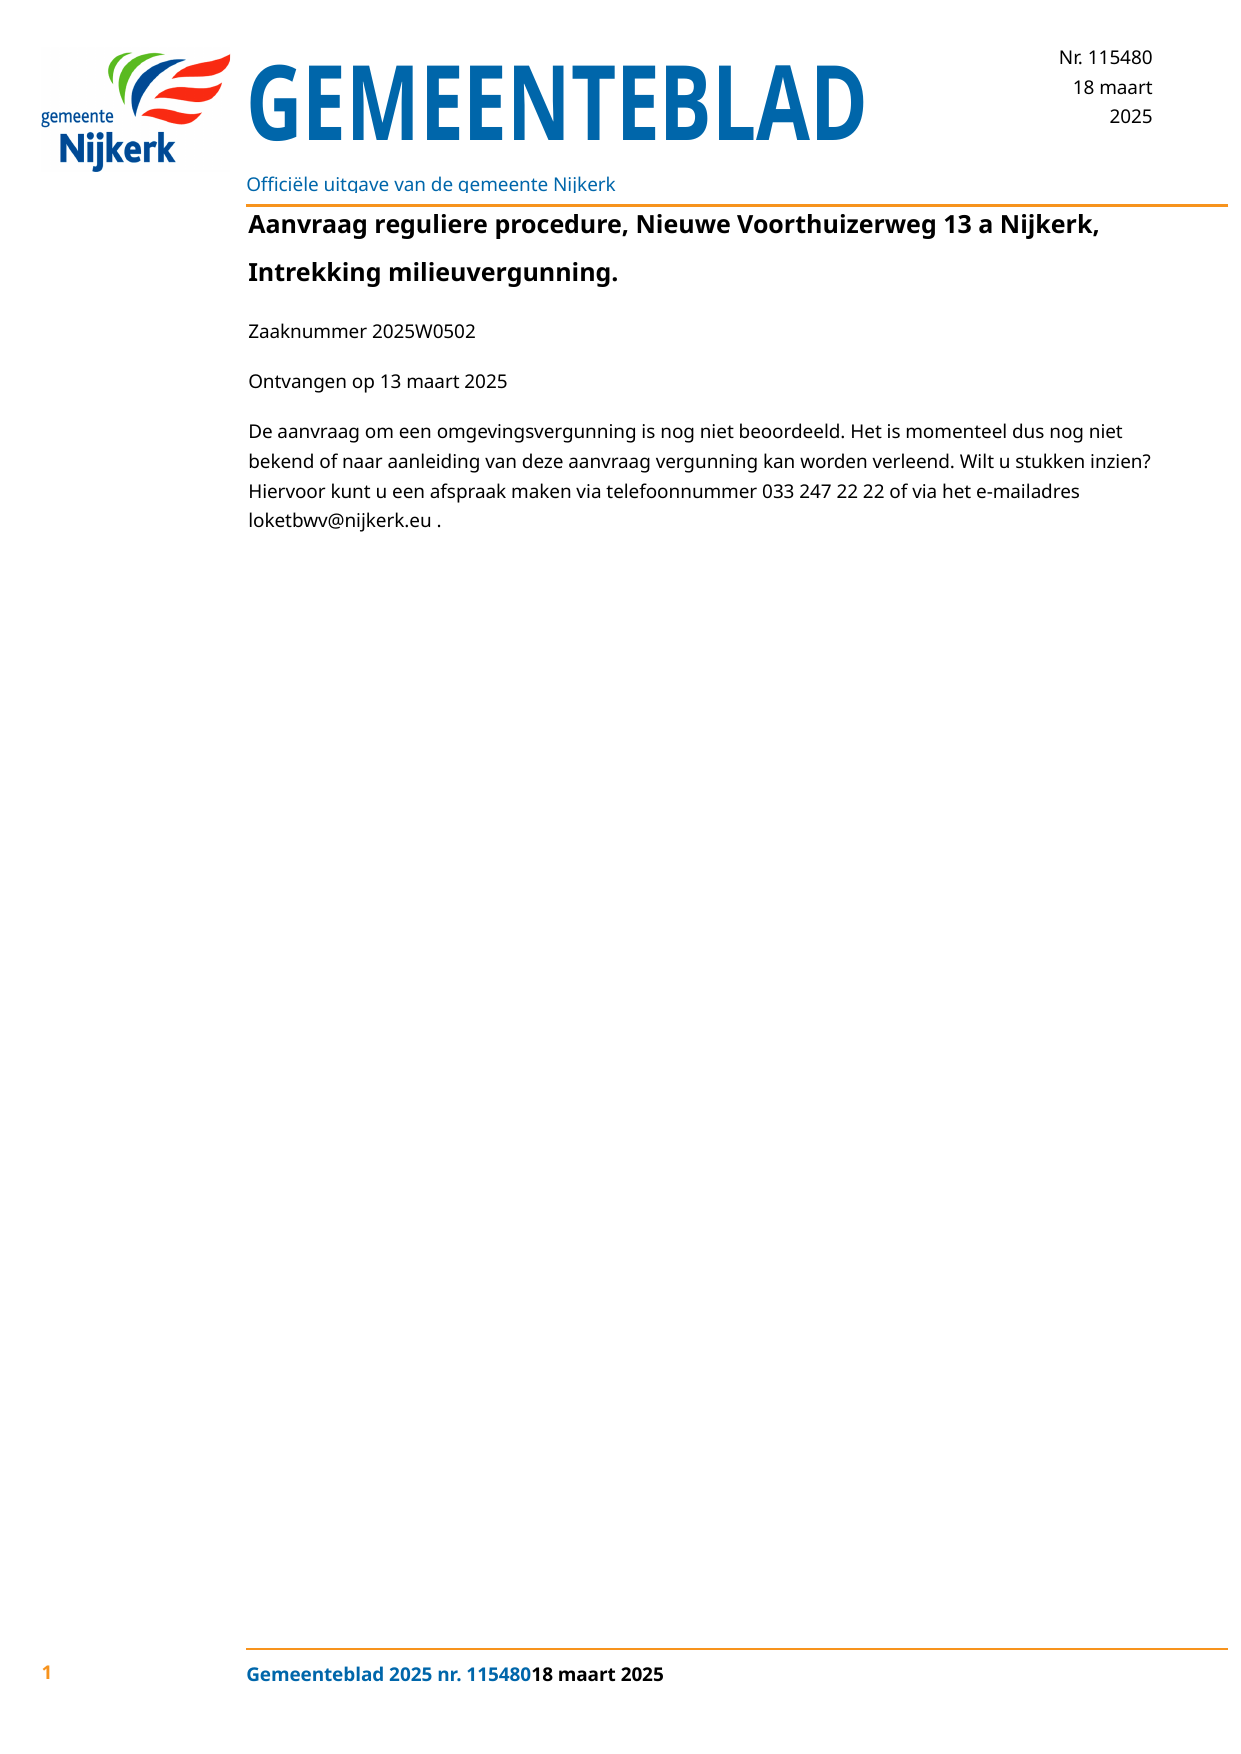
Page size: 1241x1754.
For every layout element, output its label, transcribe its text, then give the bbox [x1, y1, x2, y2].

text Zaaknummer 2025W0502 [248, 318, 1152, 344]
text Aanvraag reguliere procedure, Nieuwe Voorthuizerweg 13 a Nijkerk, Intrekking milieuvergunning. [248, 207, 1152, 288]
text De aanvraag om een omgevingsvergunning is nog niet beoordeeld. Het is momenteel dus nog niet bekend of naar aanleiding van deze aanvraag vergunning kan worden verleend. Wilt u stukken inzien? Hiervoor kunt u een afspraak maken via telefoonnummer 033 247 22 22 of via het e-mailadres loketbwv@nijkerk.eu . [248, 419, 1152, 533]
picture [41, 47, 231, 172]
text Ontvangen op 13 maart 2025 [248, 368, 1152, 394]
